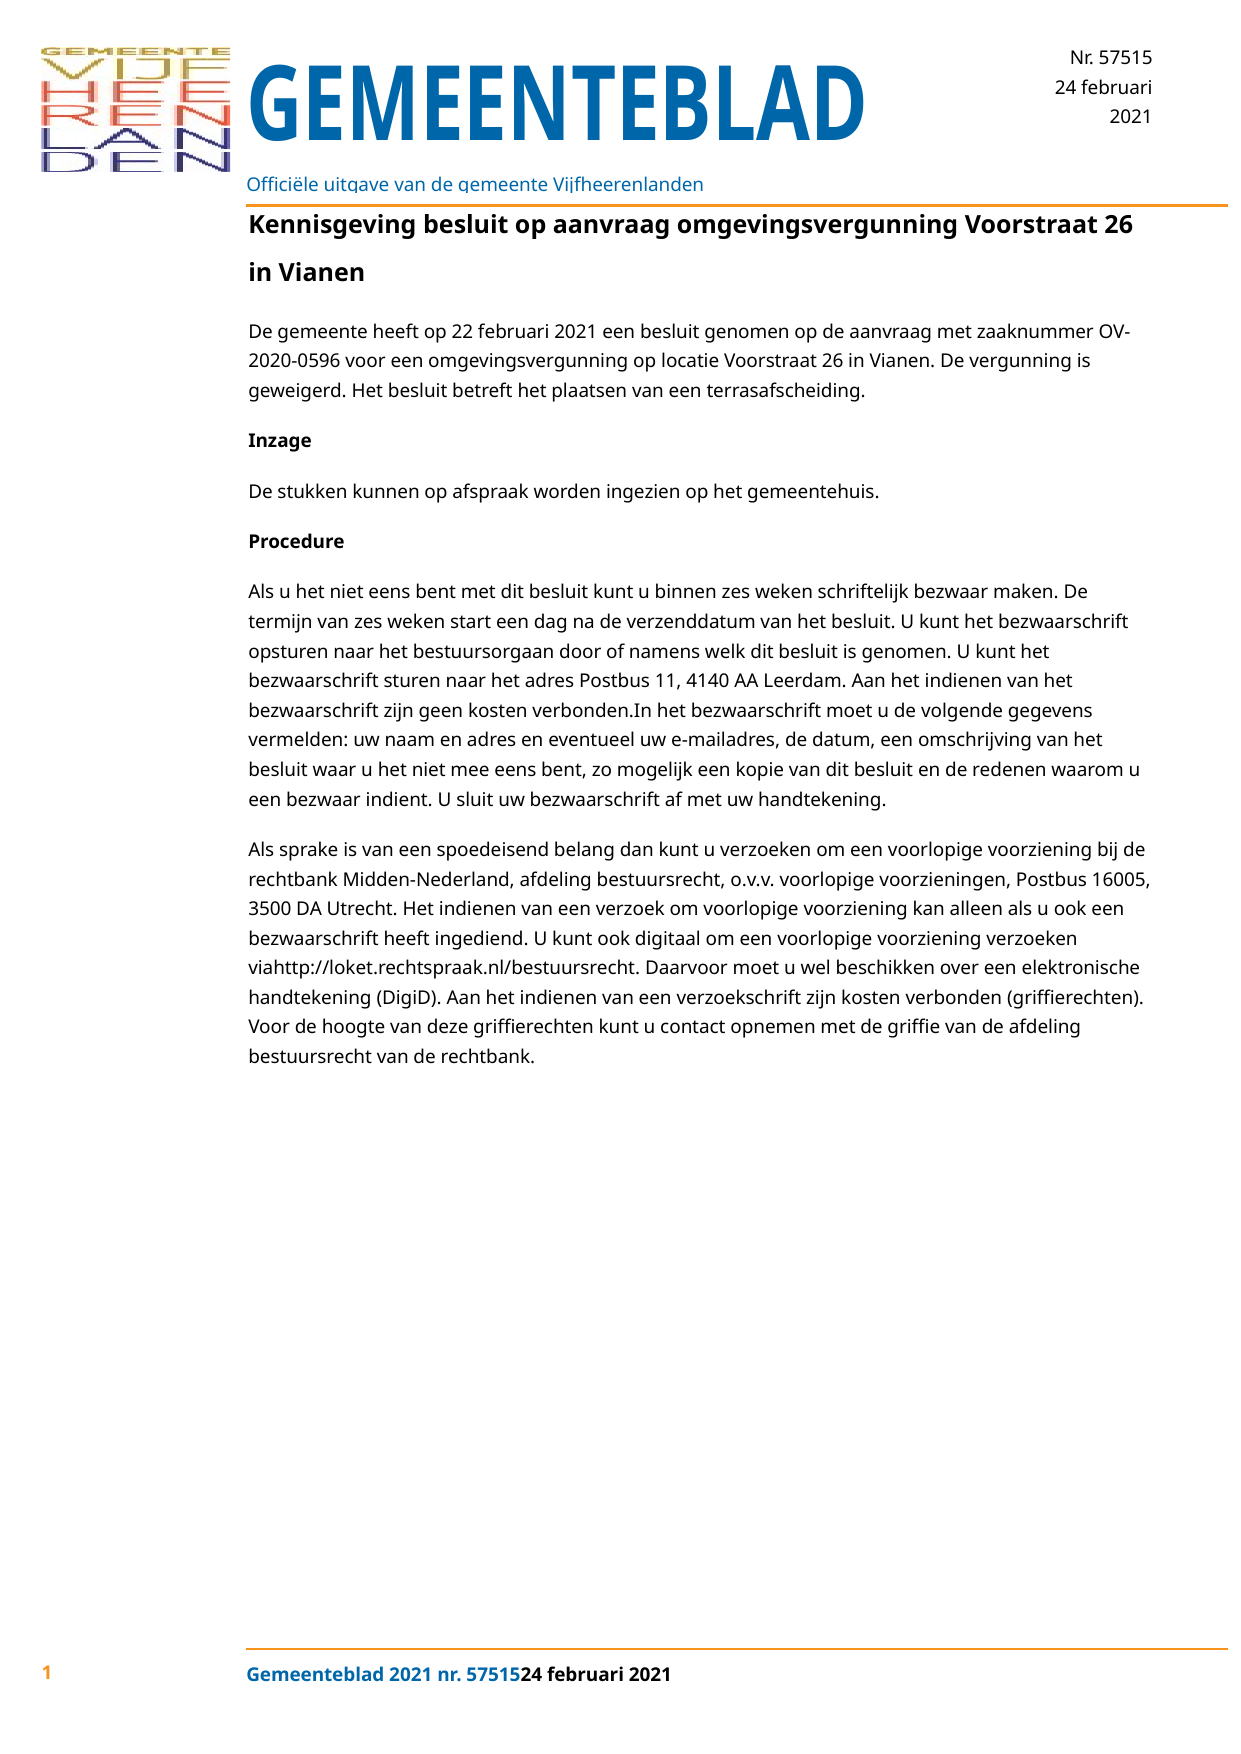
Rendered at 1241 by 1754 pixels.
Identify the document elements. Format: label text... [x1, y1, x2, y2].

text Inzage [248, 427, 1152, 453]
text Procedure [248, 528, 1152, 554]
text De stukken kunnen op afspraak worden ingezien op het gemeentehuis. [248, 478, 1152, 504]
text Als u het niet eens bent met dit besluit kunt u binnen zes weken schriftelijk bezwaar maken. De termijn van zes weken start een dag na de verzenddatum van het besluit. U kunt het bezwaarschrift opsturen naar het bestuursorgaan door of namens welk dit besluit is genomen. U kunt het bezwaarschrift sturen naar het adres Postbus 11, 4140 AA Leerdam. Aan het indienen van het bezwaarschrift zijn geen kosten verbonden.In het bezwaarschrift moet u de volgende gegevens vermelden: uw naam en adres en eventueel uw e-mailadres, de datum, een omschrijving van het besluit waar u het niet mee eens bent, zo mogelijk een kopie van dit besluit en de redenen waarom u een bezwaar indient. U sluit uw bezwaarschrift af met uw handtekening. [248, 579, 1152, 812]
picture [41, 47, 231, 172]
text Kennisgeving besluit op aanvraag omgevingsvergunning Voorstraat 26 in Vianen [248, 207, 1152, 288]
text Als sprake is van een spoedeisend belang dan kunt u verzoeken om een voorlopige voorziening bij de rechtbank Midden-Nederland, afdeling bestuursrecht, o.v.v. voorlopige voorzieningen, Postbus 16005, 3500 DA Utrecht. Het indienen van een verzoek om voorlopige voorziening kan alleen als u ook een bezwaarschrift heeft ingediend. U kunt ook digitaal om een voorlopige voorziening verzoeken viahttp://loket.rechtspraak.nl/bestuursrecht. Daarvoor moet u wel beschikken over een elektronische handtekening (DigiD). Aan het indienen van een verzoekschrift zijn kosten verbonden (griffierechten). Voor de hoogte van deze griffierechten kunt u contact opnemen met de griffie van de afdeling bestuursrecht van de rechtbank. [248, 836, 1152, 1069]
text De gemeente heeft op 22 februari 2021 een besluit genomen op de aanvraag met zaaknummer OV-2020-0596 voor een omgevingsvergunning op locatie Voorstraat 26 in Vianen. De vergunning is geweigerd. Het besluit betreft het plaatsen van een terrasafscheiding. [248, 318, 1152, 403]
